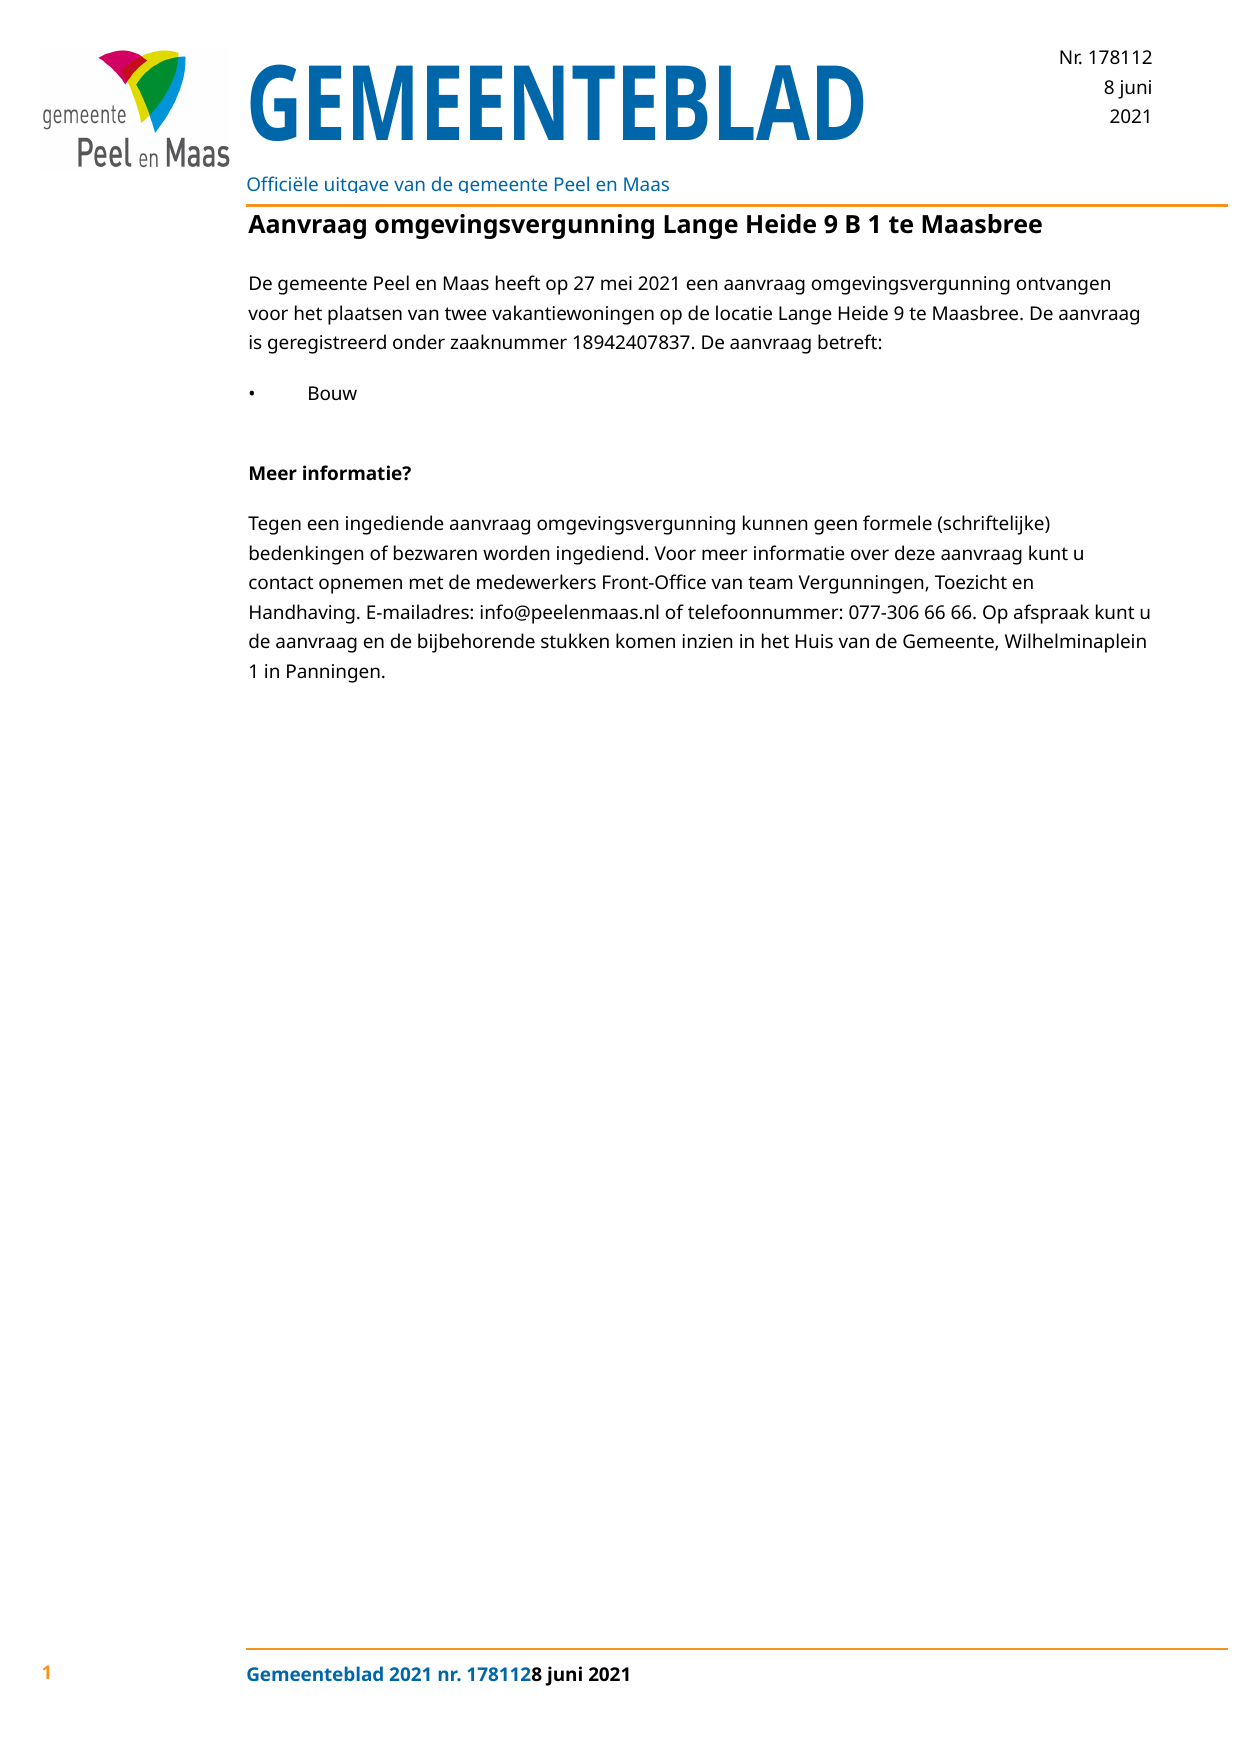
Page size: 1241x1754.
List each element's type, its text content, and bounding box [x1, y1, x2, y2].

text Meer informatie? [248, 460, 1152, 486]
text Aanvraag omgevingsvergunning Lange Heide 9 B 1 te Maasbree [248, 207, 1152, 241]
picture [41, 47, 231, 172]
text Tegen een ingediende aanvraag omgevingsvergunning kunnen geen formele (schriftelijke) bedenkingen of bezwaren worden ingediend. Voor meer informatie over deze aanvraag kunt u contact opnemen met de medewerkers Front-Office van team Vergunningen, Toezicht en Handhaving. E-mailadres: info@peelenmaas.nl of telefoonnummer: 077-306 66 66. Op afspraak kunt u de aanvraag en de bijbehorende stukken komen inzien in het Huis van de Gemeente, Wilhelminaplein 1 in Panningen. [248, 510, 1152, 684]
text De gemeente Peel en Maas heeft op 27 mei 2021 een aanvraag omgevingsvergunning ontvangen voor het plaatsen van twee vakantiewoningen op de locatie Lange Heide 9 te Maasbree. De aanvraag is geregistreerd onder zaaknummer 18942407837. De aanvraag betreft: [248, 270, 1152, 355]
list Bouw [248, 380, 1152, 406]
